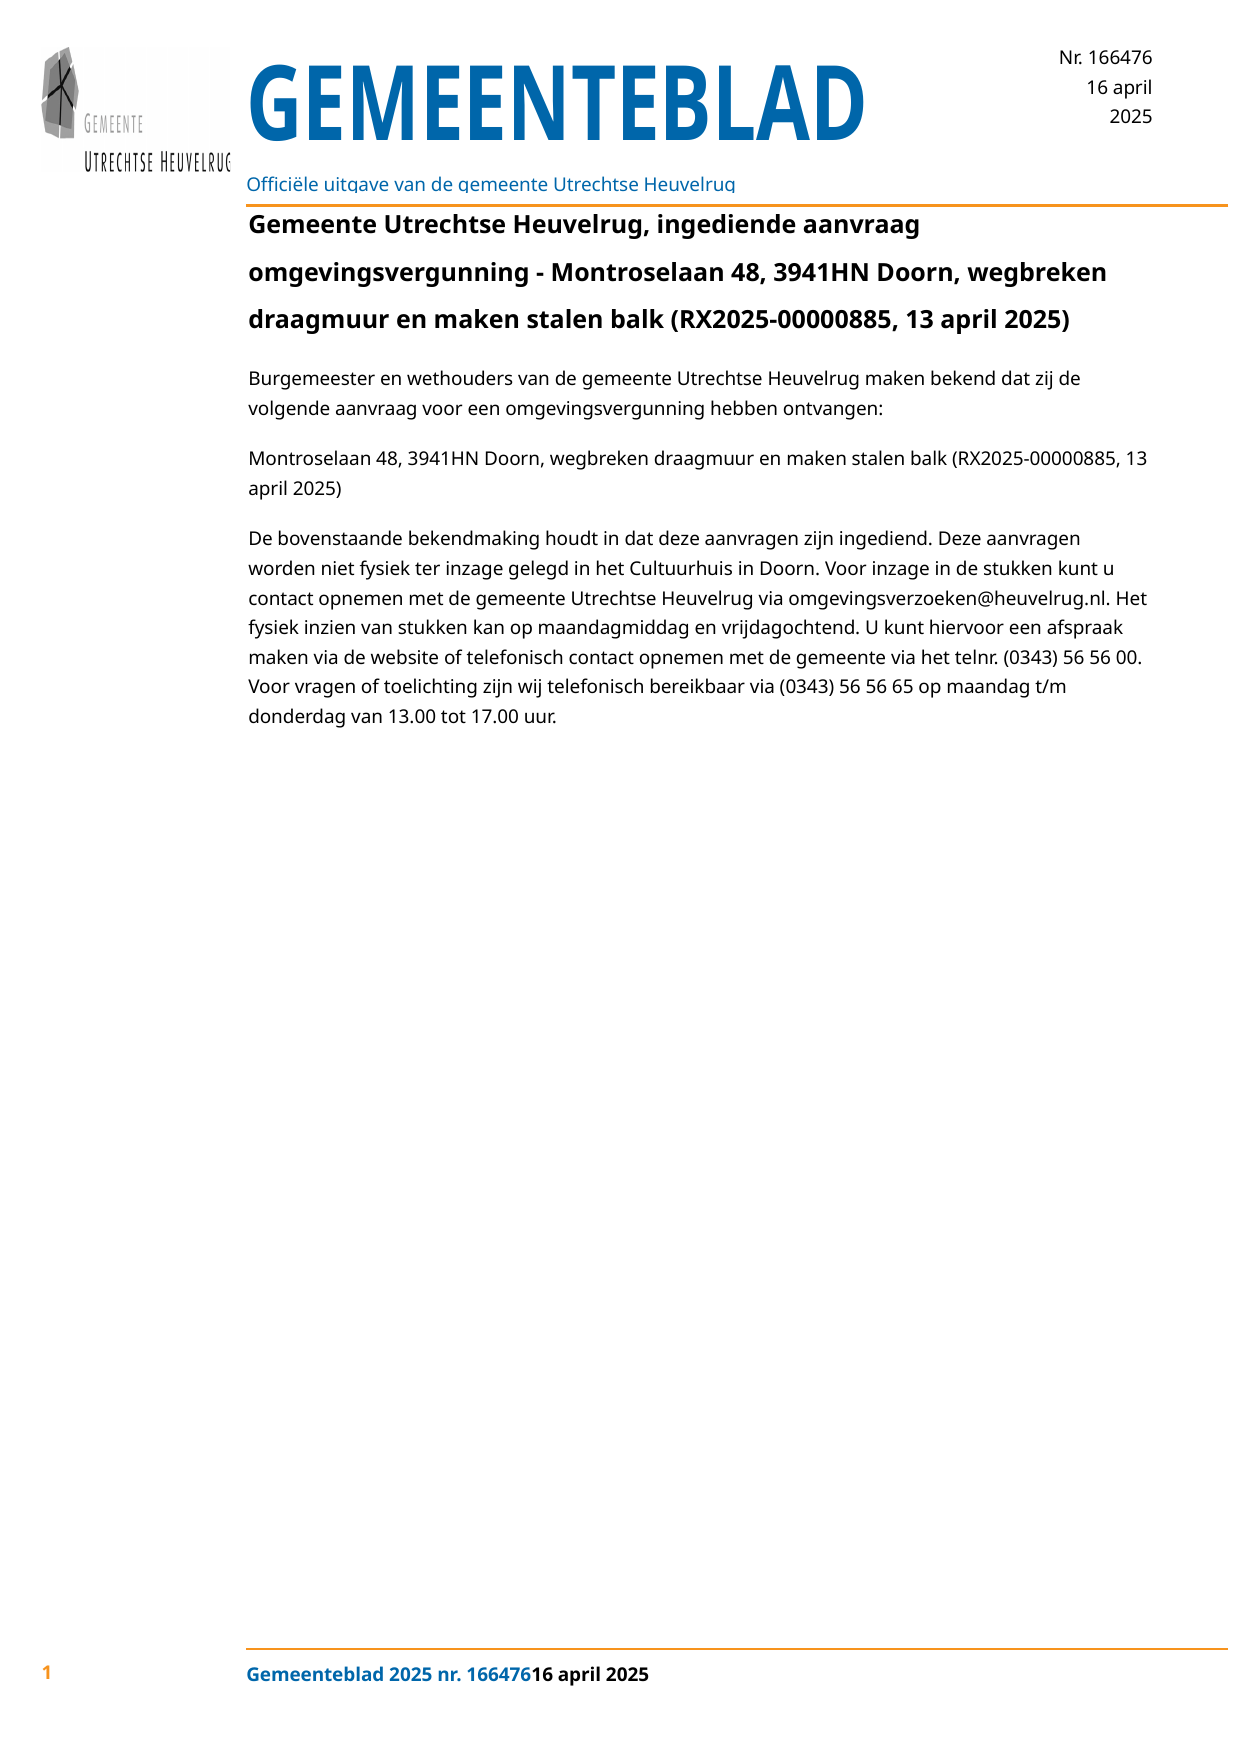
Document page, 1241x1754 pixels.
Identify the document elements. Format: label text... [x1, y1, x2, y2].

text Gemeente Utrechtse Heuvelrug, ingediende aanvraag omgevingsvergunning - Montroselaan 48, 3941HN Doorn, wegbreken draagmuur en maken stalen balk (RX2025-00000885, 13 april 2025) [248, 207, 1152, 336]
picture [41, 47, 231, 172]
text Burgemeester en wethouders van de gemeente Utrechtse Heuvelrug maken bekend dat zij de volgende aanvraag voor een omgevingsvergunning hebben ontvangen: [248, 366, 1152, 421]
text Montroselaan 48, 3941HN Doorn, wegbreken draagmuur en maken stalen balk (RX2025-00000885, 13 april 2025) [248, 446, 1152, 501]
text De bovenstaande bekendmaking houdt in dat deze aanvragen zijn ingediend. Deze aanvragen worden niet fysiek ter inzage gelegd in het Cultuurhuis in Doorn. Voor inzage in de stukken kunt u contact opnemen met de gemeente Utrechtse Heuvelrug via omgevingsverzoeken@heuvelrug.nl. Het fysiek inzien van stukken kan op maandagmiddag en vrijdagochtend. U kunt hiervoor een afspraak maken via de website of telefonisch contact opnemen met de gemeente via het telnr. (0343) 56 56 00. Voor vragen of toelichting zijn wij telefonisch bereikbaar via (0343) 56 56 65 op maandag t/m donderdag van 13.00 tot 17.00 uur. [248, 526, 1152, 729]
